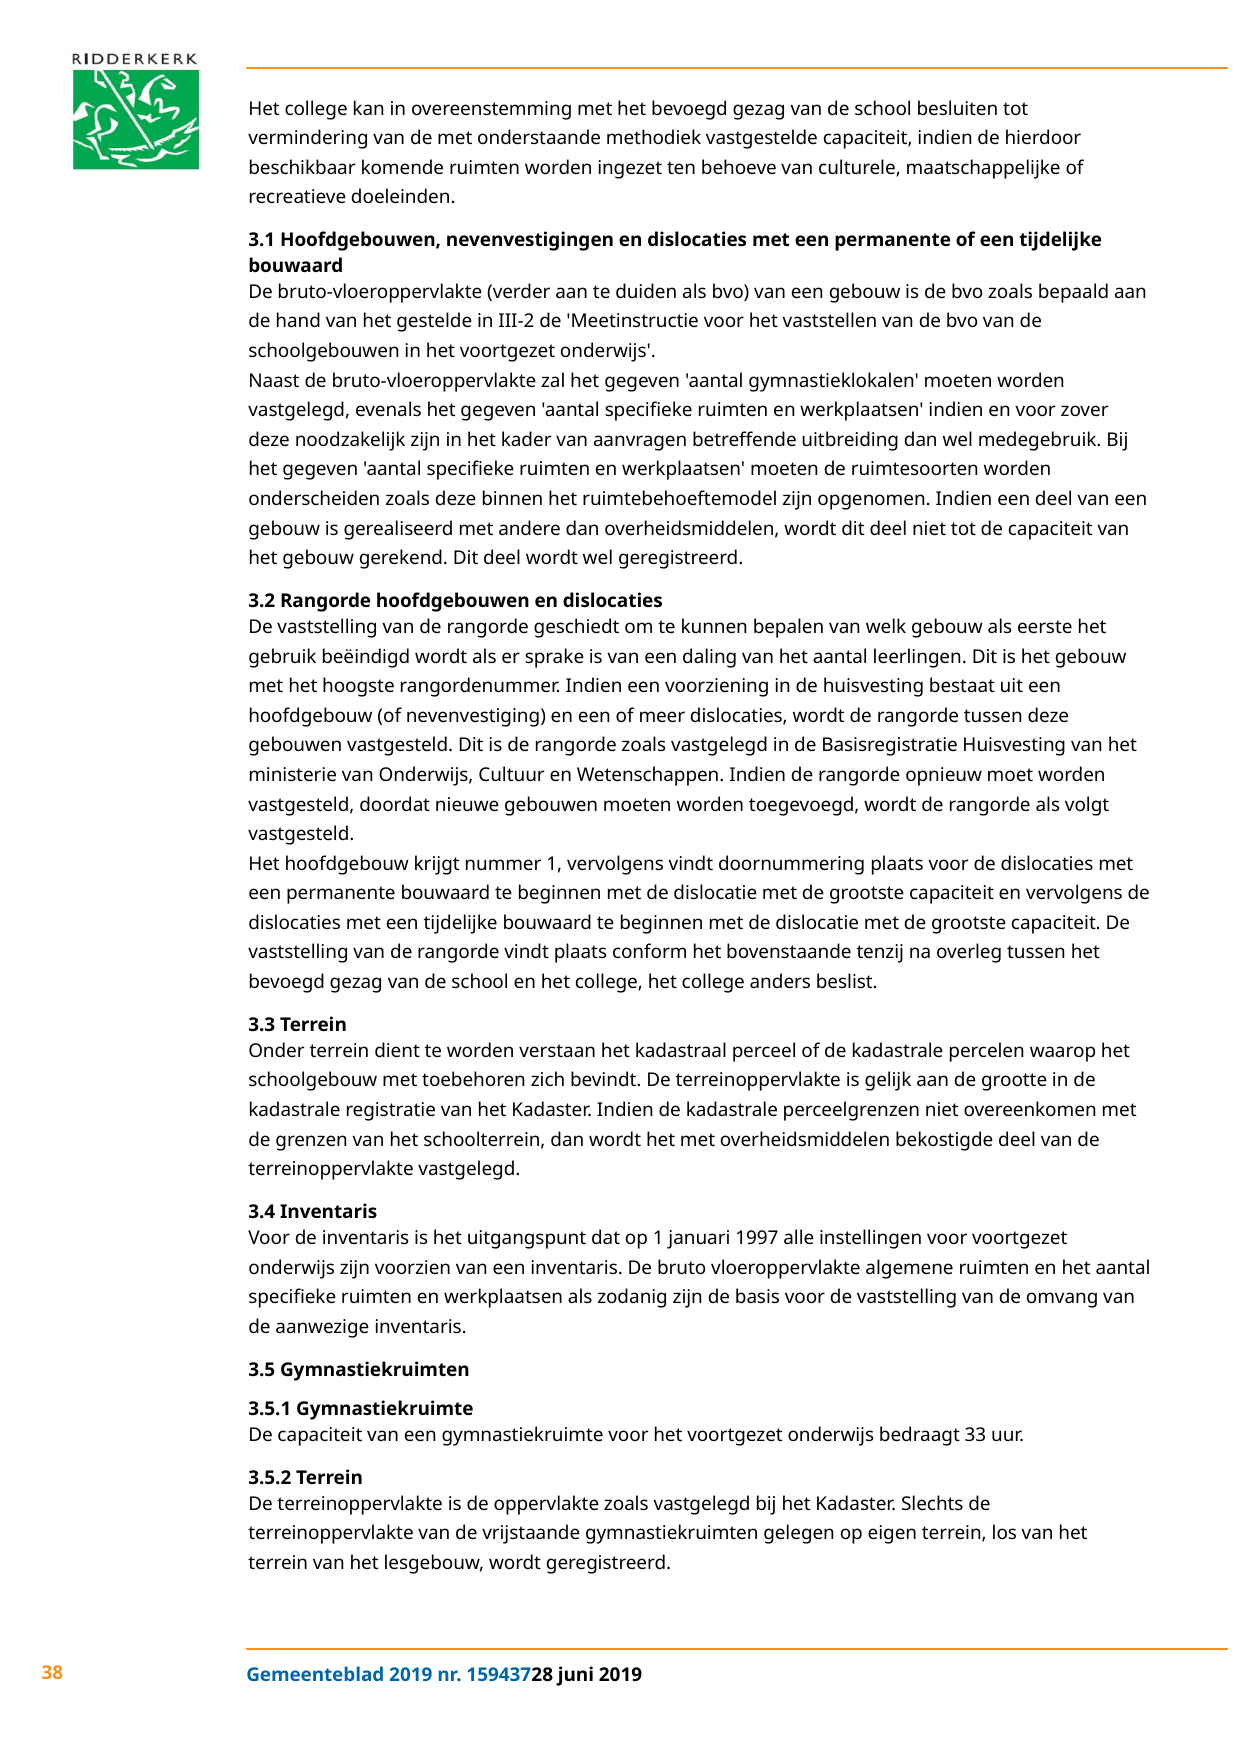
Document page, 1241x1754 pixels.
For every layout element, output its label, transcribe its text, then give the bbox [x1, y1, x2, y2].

text 3.2 Rangorde hoofdgebouwen en dislocaties [248, 587, 1152, 613]
text 3.5.1 Gymnastiekruimte [248, 1395, 1152, 1421]
text 3.5 Gymnastiekruimten [248, 1356, 1152, 1382]
text 3.1 Hoofdgebouwen, nevenvestigingen en dislocaties met een permanente of een tijdelijke bouwaard [248, 227, 1152, 278]
text 3.4 Inventaris [248, 1198, 1152, 1224]
text De capaciteit van een gymnastiekruimte voor het voortgezet onderwijs bedraagt 33 uur. [248, 1421, 1152, 1447]
text Voor de inventaris is het uitgangspunt dat op 1 januari 1997 alle instellingen voor voortgezet onderwijs zijn voorzien van een inventaris. De bruto vloeroppervlakte algemene ruimten en het aantal specifieke ruimten en werkplaatsen als zodanig zijn de basis voor de vaststelling van de omvang van de aanwezige inventaris. [248, 1224, 1152, 1339]
text Naast de bruto-vloeroppervlakte zal het gegeven 'aantal gymnastieklokalen' moeten worden vastgelegd, evenals het gegeven 'aantal specifieke ruimten en werkplaatsen' indien en voor zover deze noodzakelijk zijn in het kader van aanvragen betreffende uitbreiding dan wel medegebruik. Bij het gegeven 'aantal specifieke ruimten en werkplaatsen' moeten de ruimtesoorten worden onderscheiden zoals deze binnen het ruimtebehoeftemodel zijn opgenomen. Indien een deel van een gebouw is gerealiseerd met andere dan overheidsmiddelen, wordt dit deel niet tot de capaciteit van het gebouw gerekend. Dit deel wordt wel geregistreerd. [248, 367, 1152, 570]
text De terreinoppervlakte is de oppervlakte zoals vastgelegd bij het Kadaster. Slechts de terreinoppervlakte van de vrijstaande gymnastiekruimten gelegen op eigen terrein, los van het terrein van het lesgebouw, wordt geregistreerd. [248, 1490, 1152, 1575]
picture [41, 47, 231, 172]
text De bruto-vloeroppervlakte (verder aan te duiden als bvo) van een gebouw is de bvo zoals bepaald aan de hand van het gestelde in III-2 de 'Meetinstructie voor het vaststellen van de bvo van de schoolgebouwen in het voortgezet onderwijs'. [248, 278, 1152, 363]
text Het hoofdgebouw krijgt nummer 1, vervolgens vindt doornummering plaats voor de dislocaties met een permanente bouwaard te beginnen met de dislocatie met de grootste capaciteit en vervolgens de dislocaties met een tijdelijke bouwaard te beginnen met de dislocatie met de grootste capaciteit. De vaststelling van de rangorde vindt plaats conform het bovenstaande tenzij na overleg tussen het bevoegd gezag van de school en het college, het college anders beslist. [248, 850, 1152, 994]
text 3.3 Terrein [248, 1011, 1152, 1037]
text Onder terrein dient te worden verstaan het kadastraal perceel of de kadastrale percelen waarop het schoolgebouw met toebehoren zich bevindt. De terreinoppervlakte is gelijk aan de grootte in de kadastrale registratie van het Kadaster. Indien de kadastrale perceelgrenzen niet overeenkomen met de grenzen van het schoolterrein, dan wordt het met overheidsmiddelen bekostigde deel van de terreinoppervlakte vastgelegd. [248, 1037, 1152, 1181]
text De vaststelling van de rangorde geschiedt om te kunnen bepalen van welk gebouw als eerste het gebruik beëindigd wordt als er sprake is van een daling van het aantal leerlingen. Dit is het gebouw met het hoogste rangordenummer. Indien een voorziening in de huisvesting bestaat uit een hoofdgebouw (of nevenvestiging) en een of meer dislocaties, wordt de rangorde tussen deze gebouwen vastgesteld. Dit is de rangorde zoals vastgelegd in de Basisregistratie Huisvesting van het ministerie van Onderwijs, Cultuur en Wetenschappen. Indien de rangorde opnieuw moet worden vastgesteld, doordat nieuwe gebouwen moeten worden toegevoegd, wordt de rangorde als volgt vastgesteld. [248, 613, 1152, 846]
text Het college kan in overeenstemming met het bevoegd gezag van de school besluiten tot vermindering van de met onderstaande methodiek vastgestelde capaciteit, indien de hierdoor beschikbaar komende ruimten worden ingezet ten behoeve van culturele, maatschappelijke of recreatieve doeleinden. [248, 95, 1152, 209]
text 3.5.2 Terrein [248, 1464, 1152, 1490]
